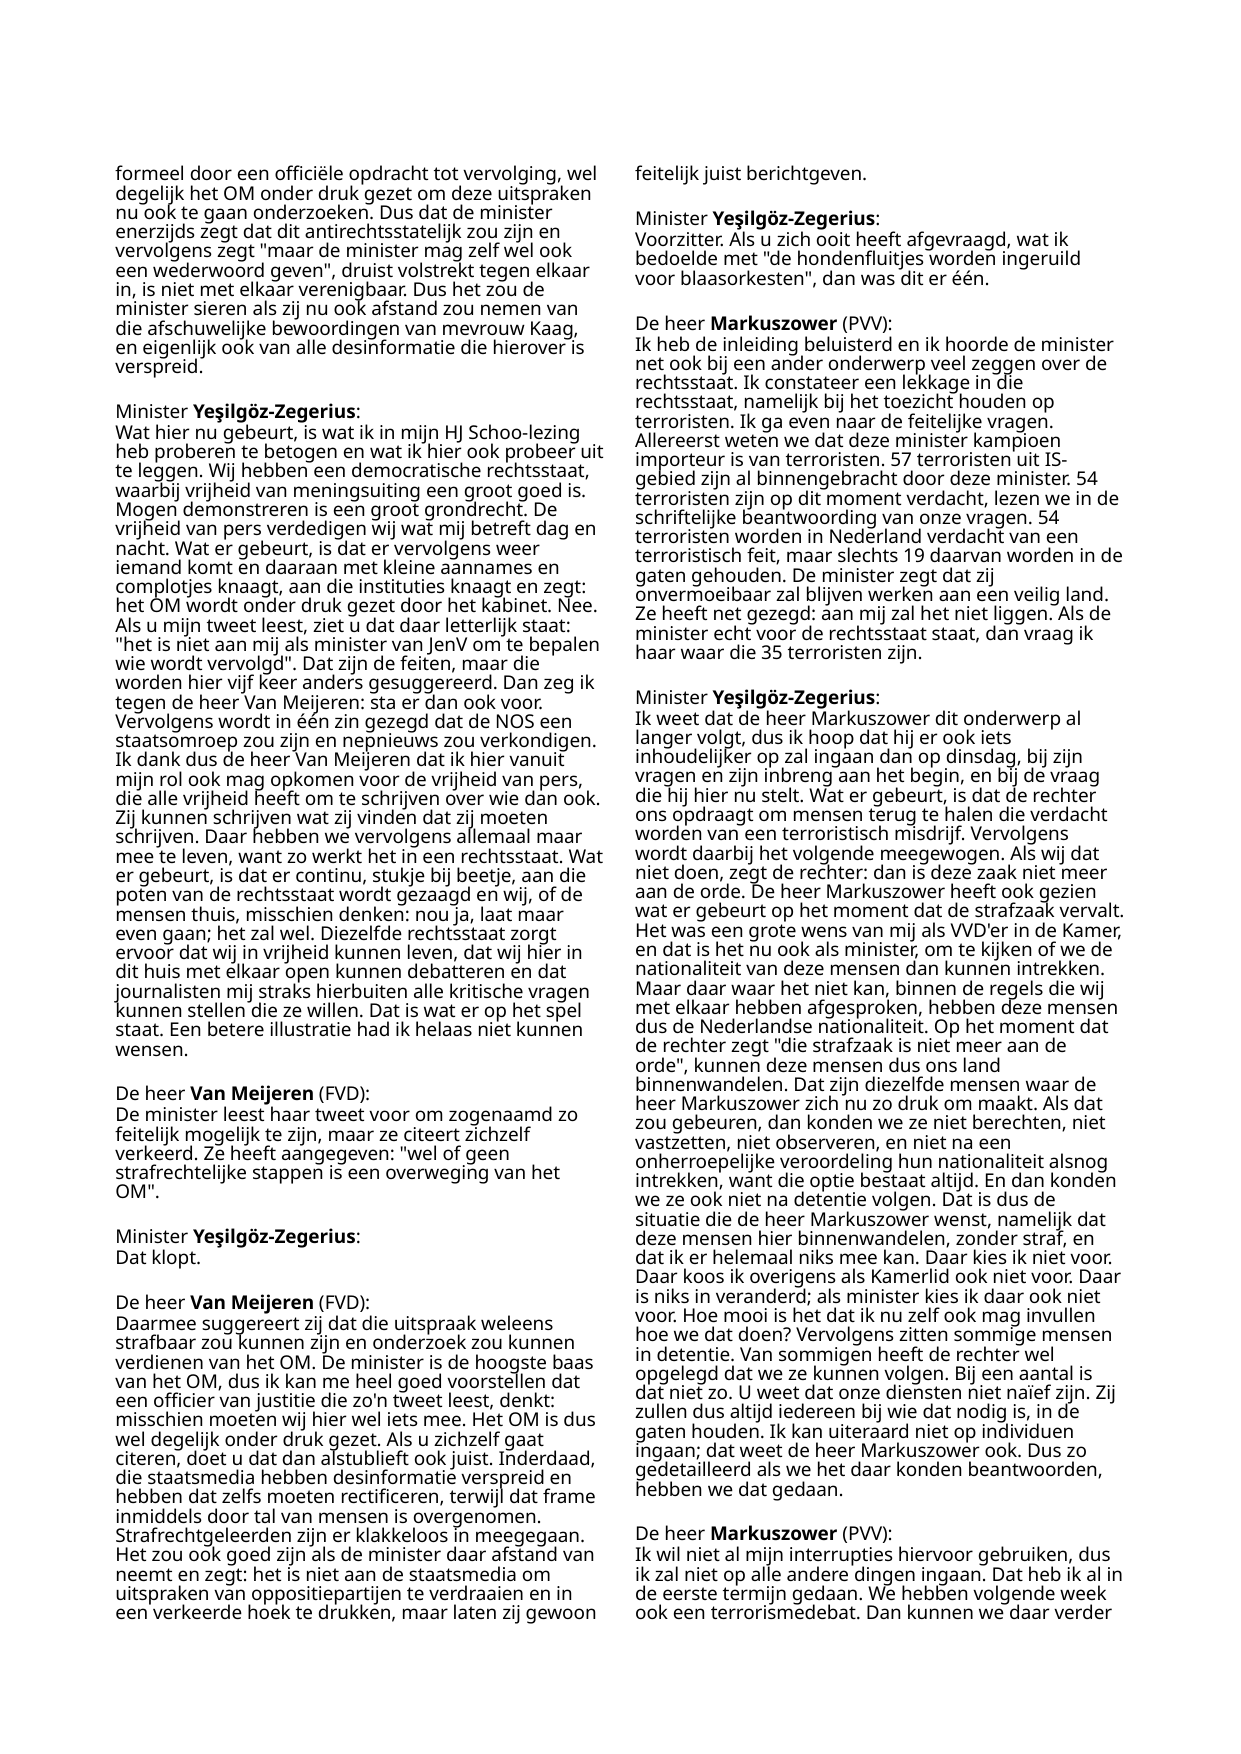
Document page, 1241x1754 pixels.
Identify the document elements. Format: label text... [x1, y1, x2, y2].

text Ik heb de inleiding beluisterd en ik hoorde de minister net ook bij een ander onderwerp veel zeggen over de rechtsstaat. Ik constateer een lekkage in die rechtsstaat, namelijk bij het toezicht houden op terroristen. Ik ga even naar de feitelijke vragen. Allereerst weten we dat deze minister kampioen importeur is van terroristen. 57 terroristen uit IS-gebied zijn al binnengebracht door deze minister. 54 terroristen zijn op dit moment verdacht, lezen we in de schriftelijke beantwoording van onze vragen. 54 terroristen worden in Nederland verdacht van een terroristisch feit, maar slechts 19 daarvan worden in de gaten gehouden. De minister zegt dat zij onvermoeibaar zal blijven werken aan een veilig land. Ze heeft net gezegd: aan mij zal het niet liggen. Als de minister echt voor de rechtsstaat staat, dan vraag ik haar waar die 35 terroristen zijn. [635, 336, 1125, 663]
text De minister leest haar tweet voor om zogenaamd zo feitelijk mogelijk te zijn, maar ze citeert zichzelf verkeerd. Ze heeft aangegeven: "wel of geen strafrechtelijke stappen is een overweging van het OM". [115, 1106, 605, 1203]
text Minister Yeşilgöz-Zegerius: [115, 398, 605, 424]
text Voorzitter. Als u zich ooit heeft afgevraagd, wat ik bedoelde met "de hondenfluitjes worden ingeruild voor blaasorkesten", dan was dit er één. [635, 231, 1125, 289]
text Wat hier nu gebeurt, is wat ik in mijn HJ Schoo-lezing heb proberen te betogen en wat ik hier ook probeer uit te leggen. Wij hebben een democratische rechtsstaat, waarbij vrijheid van meningsuiting een groot goed is. Mogen demonstreren is een groot grondrecht. De vrijheid van pers verdedigen wij wat mij betreft dag en nacht. Wat er gebeurt, is dat er vervolgens weer iemand komt en daaraan met kleine aannames en complotjes knaagt, aan die instituties knaagt en zegt: het OM wordt onder druk gezet door het kabinet. Nee. Als u mijn tweet leest, ziet u dat daar letterlijk staat: "het is niet aan mij als minister van JenV om te bepalen wie wordt vervolgd". Dat zijn de feiten, maar die worden hier vijf keer anders gesuggereerd. Dan zeg ik tegen de heer Van Meijeren: sta er dan ook voor. Vervolgens wordt in één zin gezegd dat de NOS een staatsomroep zou zijn en nepnieuws zou verkondigen. Ik dank dus de heer Van Meijeren dat ik hier vanuit mijn rol ook mag opkomen voor de vrijheid van pers, die alle vrijheid heeft om te schrijven over wie dan ook. Zij kunnen schrijven wat zij vinden dat zij moeten schrijven. Daar hebben we vervolgens allemaal maar mee te leven, want zo werkt het in een rechtsstaat. Wat er gebeurt, is dat er continu, stukje bij beetje, aan die poten van de rechtsstaat wordt gezaagd en wij, of de mensen thuis, misschien denken: nou ja, laat maar even gaan; het zal wel. Diezelfde rechtsstaat zorgt ervoor dat wij in vrijheid kunnen leven, dat wij hier in dit huis met elkaar open kunnen debatteren en dat journalisten mij straks hierbuiten alle kritische vragen kunnen stellen die ze willen. Dat is wat er op het spel staat. Een betere illustratie had ik helaas niet kunnen wensen. [115, 424, 605, 1060]
text formeel door een officiële opdracht tot vervolging, wel degelijk het OM onder druk gezet om deze uitspraken nu ook te gaan onderzoeken. Dus dat de minister enerzijds zegt dat dit antirechtsstatelijk zou zijn en vervolgens zegt "maar de minister mag zelf wel ook een wederwoord geven", druist volstrekt tegen elkaar in, is niet met elkaar verenigbaar. Dus het zou de minister sieren als zij nu ook afstand zou nemen van die afschuwelijke bewoordingen van mevrouw Kaag, en eigenlijk ook van alle desinformatie die hierover is verspreid. [115, 165, 605, 377]
text De heer Van Meijeren (FVD): [115, 1289, 605, 1315]
text Minister Yeşilgöz-Zegerius: [635, 205, 1125, 231]
text feitelijk juist berichtgeven. [635, 165, 1125, 184]
text Daarmee suggereert zij dat die uitspraak weleens strafbaar zou kunnen zijn en onderzoek zou kunnen verdienen van het OM. De minister is de hoogste baas van het OM, dus ik kan me heel goed voorstellen dat een officier van justitie die zo'n tweet leest, denkt: misschien moeten wij hier wel iets mee. Het OM is dus wel degelijk onder druk gezet. Als u zichzelf gaat citeren, doet u dat dan alstublieft ook juist. Inderdaad, die staatsmedia hebben desinformatie verspreid en hebben dat zelfs moeten rectificeren, terwijl dat frame inmiddels door tal van mensen is overgenomen. Strafrechtgeleerden zijn er klakkeloos in meegegaan. Het zou ook goed zijn als de minister daar afstand van neemt en zegt: het is niet aan de staatsmedia om uitspraken van oppositiepartijen te verdraaien en in een verkeerde hoek te drukken, maar laten zij gewoon [115, 1315, 605, 1623]
text Dat klopt. [115, 1249, 605, 1268]
text Minister Yeşilgöz-Zegerius: [635, 684, 1125, 710]
text Ik weet dat de heer Markuszower dit onderwerp al langer volgt, dus ik hoop dat hij er ook iets inhoudelijker op zal ingaan dan op dinsdag, bij zijn vragen en zijn inbreng aan het begin, en bij de vraag die hij hier nu stelt. Wat er gebeurt, is dat de rechter ons opdraagt om mensen terug te halen die verdacht worden van een terroristisch misdrijf. Vervolgens wordt daarbij het volgende meegewogen. Als wij dat niet doen, zegt de rechter: dan is deze zaak niet meer aan de orde. De heer Markuszower heeft ook gezien wat er gebeurt op het moment dat de strafzaak vervalt. Het was een grote wens van mij als VVD'er in de Kamer, en dat is het nu ook als minister, om te kijken of we de nationaliteit van deze mensen dan kunnen intrekken. Maar daar waar het niet kan, binnen de regels die wij met elkaar hebben afgesproken, hebben deze mensen dus de Nederlandse nationaliteit. Op het moment dat de rechter zegt "die strafzaak is niet meer aan de orde", kunnen deze mensen dus ons land binnenwandelen. Dat zijn diezelfde mensen waar de heer Markuszower zich nu zo druk om maakt. Als dat zou gebeuren, dan konden we ze niet berechten, niet vastzetten, niet observeren, en niet na een onherroepelijke veroordeling hun nationaliteit alsnog intrekken, want die optie bestaat altijd. En dan konden we ze ook niet na detentie volgen. Dat is dus de situatie die de heer Markuszower wenst, namelijk dat deze mensen hier binnenwandelen, zonder straf, en dat ik er helemaal niks mee kan. Daar kies ik niet voor. Daar koos ik overigens als Kamerlid ook niet voor. Daar is niks in veranderd; als minister kies ik daar ook niet voor. Hoe mooi is het dat ik nu zelf ook mag invullen hoe we dat doen? Vervolgens zitten sommige mensen in detentie. Van sommigen heeft de rechter wel opgelegd dat we ze kunnen volgen. Bij een aantal is dat niet zo. U weet dat onze diensten niet naïef zijn. Zij zullen dus altijd iedereen bij wie dat nodig is, in de gaten houden. Ik kan uiteraard niet op individuen ingaan; dat weet de heer Markuszower ook. Dus zo gedetailleerd als we het daar konden beantwoorden, hebben we dat gedaan. [635, 710, 1125, 1500]
text De heer Markuszower (PVV): [635, 310, 1125, 336]
text De heer Van Meijeren (FVD): [115, 1081, 605, 1106]
text Ik wil niet al mijn interrupties hiervoor gebruiken, dus ik zal niet op alle andere dingen ingaan. Dat heb ik al in de eerste termijn gedaan. We hebben volgende week ook een terrorismedebat. Dan kunnen we daar verder [635, 1546, 1125, 1623]
text De heer Markuszower (PVV): [635, 1521, 1125, 1546]
text Minister Yeşilgöz-Zegerius: [115, 1223, 605, 1249]
